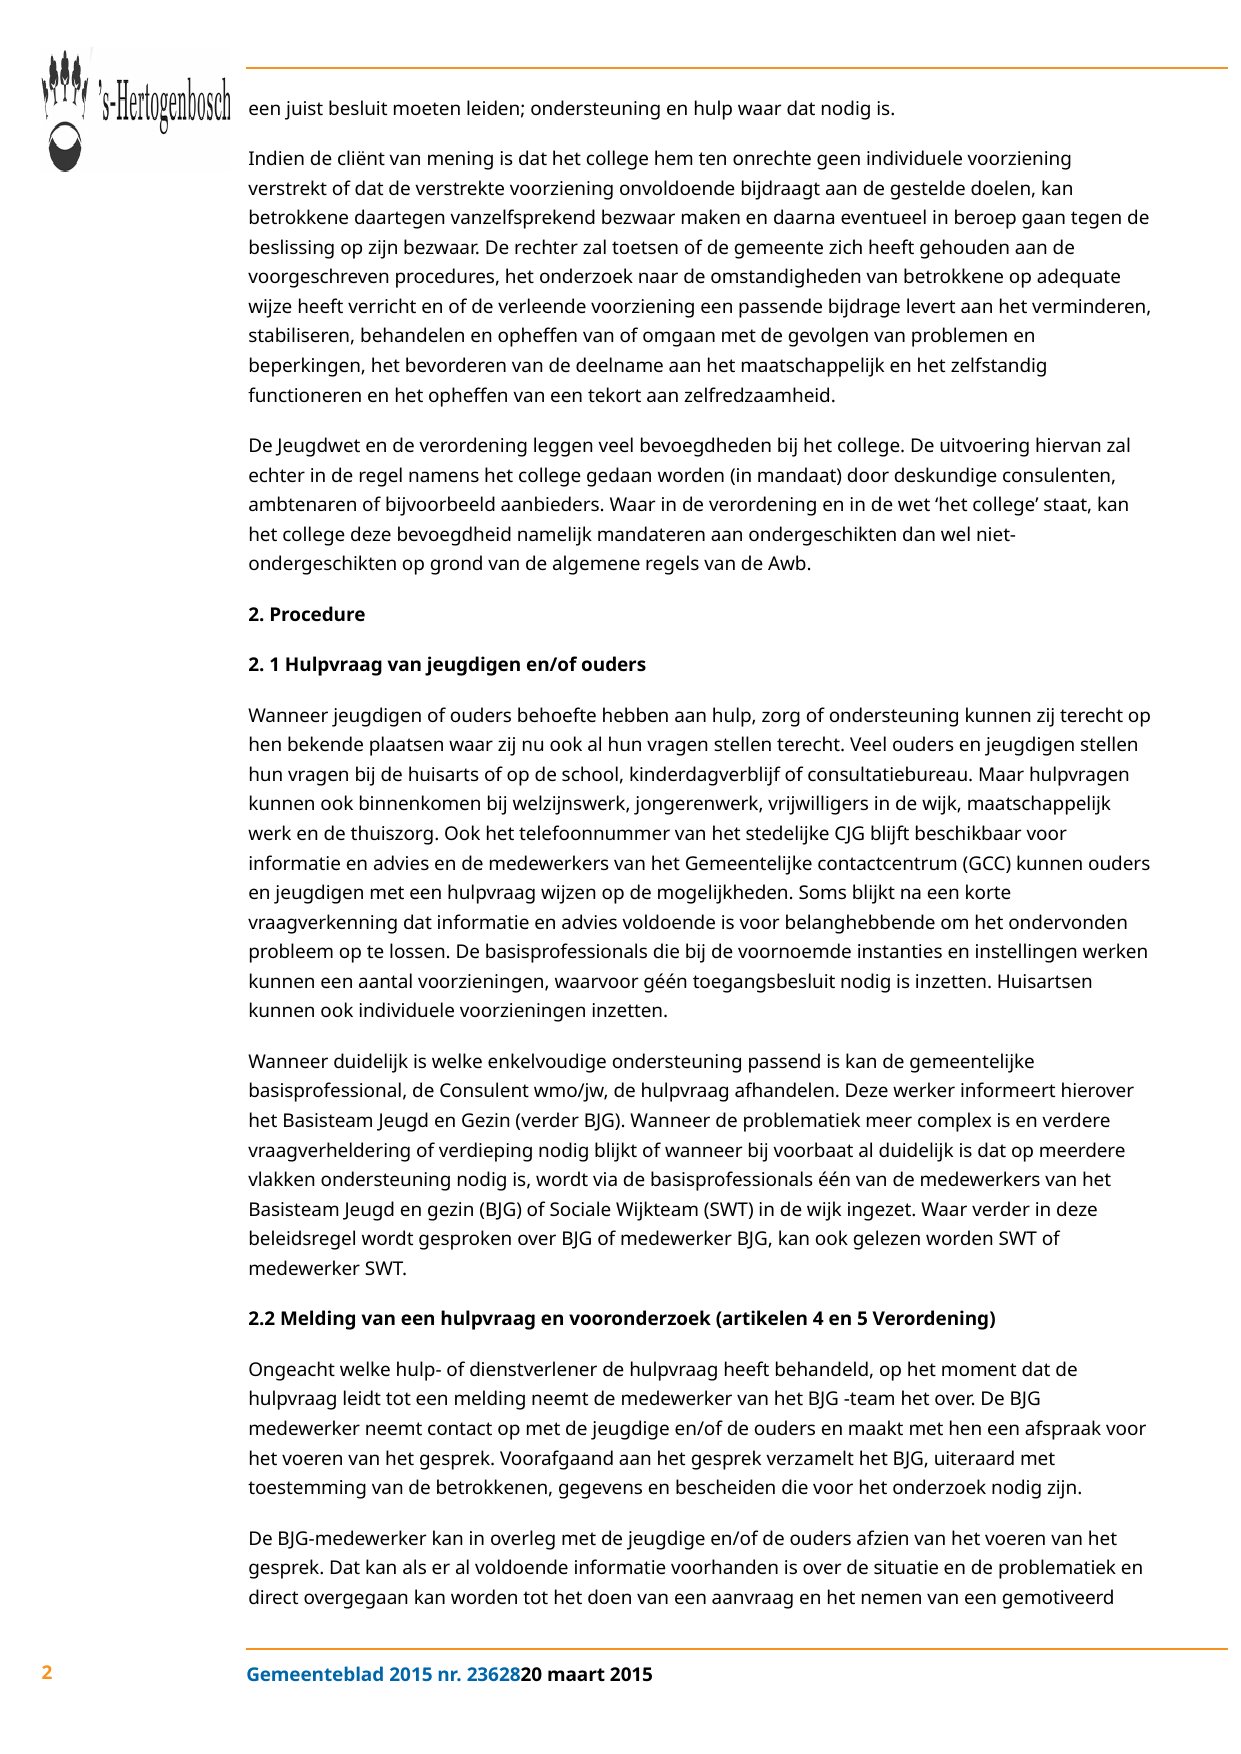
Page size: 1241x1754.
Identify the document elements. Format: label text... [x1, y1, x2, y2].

picture [41, 47, 231, 172]
text 2.2 Melding van een hulpvraag en vooronderzoek (artikelen 4 en 5 Verordening) [248, 1306, 1152, 1331]
text een juist besluit moeten leiden; ondersteuning en hulp waar dat nodig is. [248, 95, 1152, 121]
text 2. Procedure [248, 601, 1152, 627]
text Ongeacht welke hulp- of dienstverlener de hulpvraag heeft behandeld, op het moment dat de hulpvraag leidt tot een melding neemt de medewerker van het BJG -team het over. De BJG medewerker neemt contact op met de jeugdige en/of de ouders en maakt met hen een afspraak voor het voeren van het gesprek. Voorafgaand aan het gesprek verzamelt het BJG, uiteraard met toestemming van de betrokkenen, gegevens en bescheiden die voor het onderzoek nodig zijn. [248, 1356, 1152, 1500]
text Indien de cliënt van mening is dat het college hem ten onrechte geen individuele voorziening verstrekt of dat de verstrekte voorziening onvoldoende bijdraagt aan de gestelde doelen, kan betrokkene daartegen vanzelfsprekend bezwaar maken en daarna eventueel in beroep gaan tegen de beslissing op zijn bezwaar. De rechter zal toetsen of de gemeente zich heeft gehouden aan de voorgeschreven procedures, het onderzoek naar de omstandigheden van betrokkene op adequate wijze heeft verricht en of de verleende voorziening een passende bijdrage levert aan het verminderen, stabiliseren, behandelen en opheffen van of omgaan met de gevolgen van problemen en beperkingen, het bevorderen van de deelname aan het maatschappelijk en het zelfstandig functioneren en het opheffen van een tekort aan zelfredzaamheid. [248, 145, 1152, 408]
text 2. 1 Hulpvraag van jeugdigen en/of ouders [248, 651, 1152, 677]
text Wanneer jeugdigen of ouders behoefte hebben aan hulp, zorg of ondersteuning kunnen zij terecht op hen bekende plaatsen waar zij nu ook al hun vragen stellen terecht. Veel ouders en jeugdigen stellen hun vragen bij de huisarts of op de school, kinderdagverblijf of consultatiebureau. Maar hulpvragen kunnen ook binnenkomen bij welzijnswerk, jongerenwerk, vrijwilligers in de wijk, maatschappelijk werk en de thuiszorg. Ook het telefoonnummer van het stedelijke CJG blijft beschikbaar voor informatie en advies en de medewerkers van het Gemeentelijke contactcentrum (GCC) kunnen ouders en jeugdigen met een hulpvraag wijzen op de mogelijkheden. Soms blijkt na een korte vraagverkenning dat informatie en advies voldoende is voor belanghebbende om het ondervonden probleem op te lossen. De basisprofessionals die bij de voornoemde instanties en instellingen werken kunnen een aantal voorzieningen, waarvoor géén toegangsbesluit nodig is inzetten. Huisartsen kunnen ook individuele voorzieningen inzetten. [248, 702, 1152, 1023]
text Wanneer duidelijk is welke enkelvoudige ondersteuning passend is kan de gemeentelijke basisprofessional, de Consulent wmo/jw, de hulpvraag afhandelen. Deze werker informeert hierover het Basisteam Jeugd en Gezin (verder BJG). Wanneer de problematiek meer complex is en verdere vraagverheldering of verdieping nodig blijkt of wanneer bij voorbaat al duidelijk is dat op meerdere vlakken ondersteuning nodig is, wordt via de basisprofessionals één van de medewerkers van het Basisteam Jeugd en gezin (BJG) of Sociale Wijkteam (SWT) in de wijk ingezet. Waar verder in deze beleidsregel wordt gesproken over BJG of medewerker BJG, kan ook gelezen worden SWT of medewerker SWT. [248, 1048, 1152, 1281]
text De Jeugdwet en de verordening leggen veel bevoegdheden bij het college. De uitvoering hiervan zal echter in de regel namens het college gedaan worden (in mandaat) door deskundige consulenten, ambtenaren of bijvoorbeeld aanbieders. Waar in de verordening en in de wet ‘het college’ staat, kan het college deze bevoegdheid namelijk mandateren aan ondergeschikten dan wel niet-ondergeschikten op grond van de algemene regels van de Awb. [248, 432, 1152, 576]
text De BJG-medewerker kan in overleg met de jeugdige en/of de ouders afzien van het voeren van het gesprek. Dat kan als er al voldoende informatie voorhanden is over de situatie en de problematiek en direct overgegaan kan worden tot het doen van een aanvraag en het nemen van een gemotiveerd [248, 1525, 1152, 1610]
